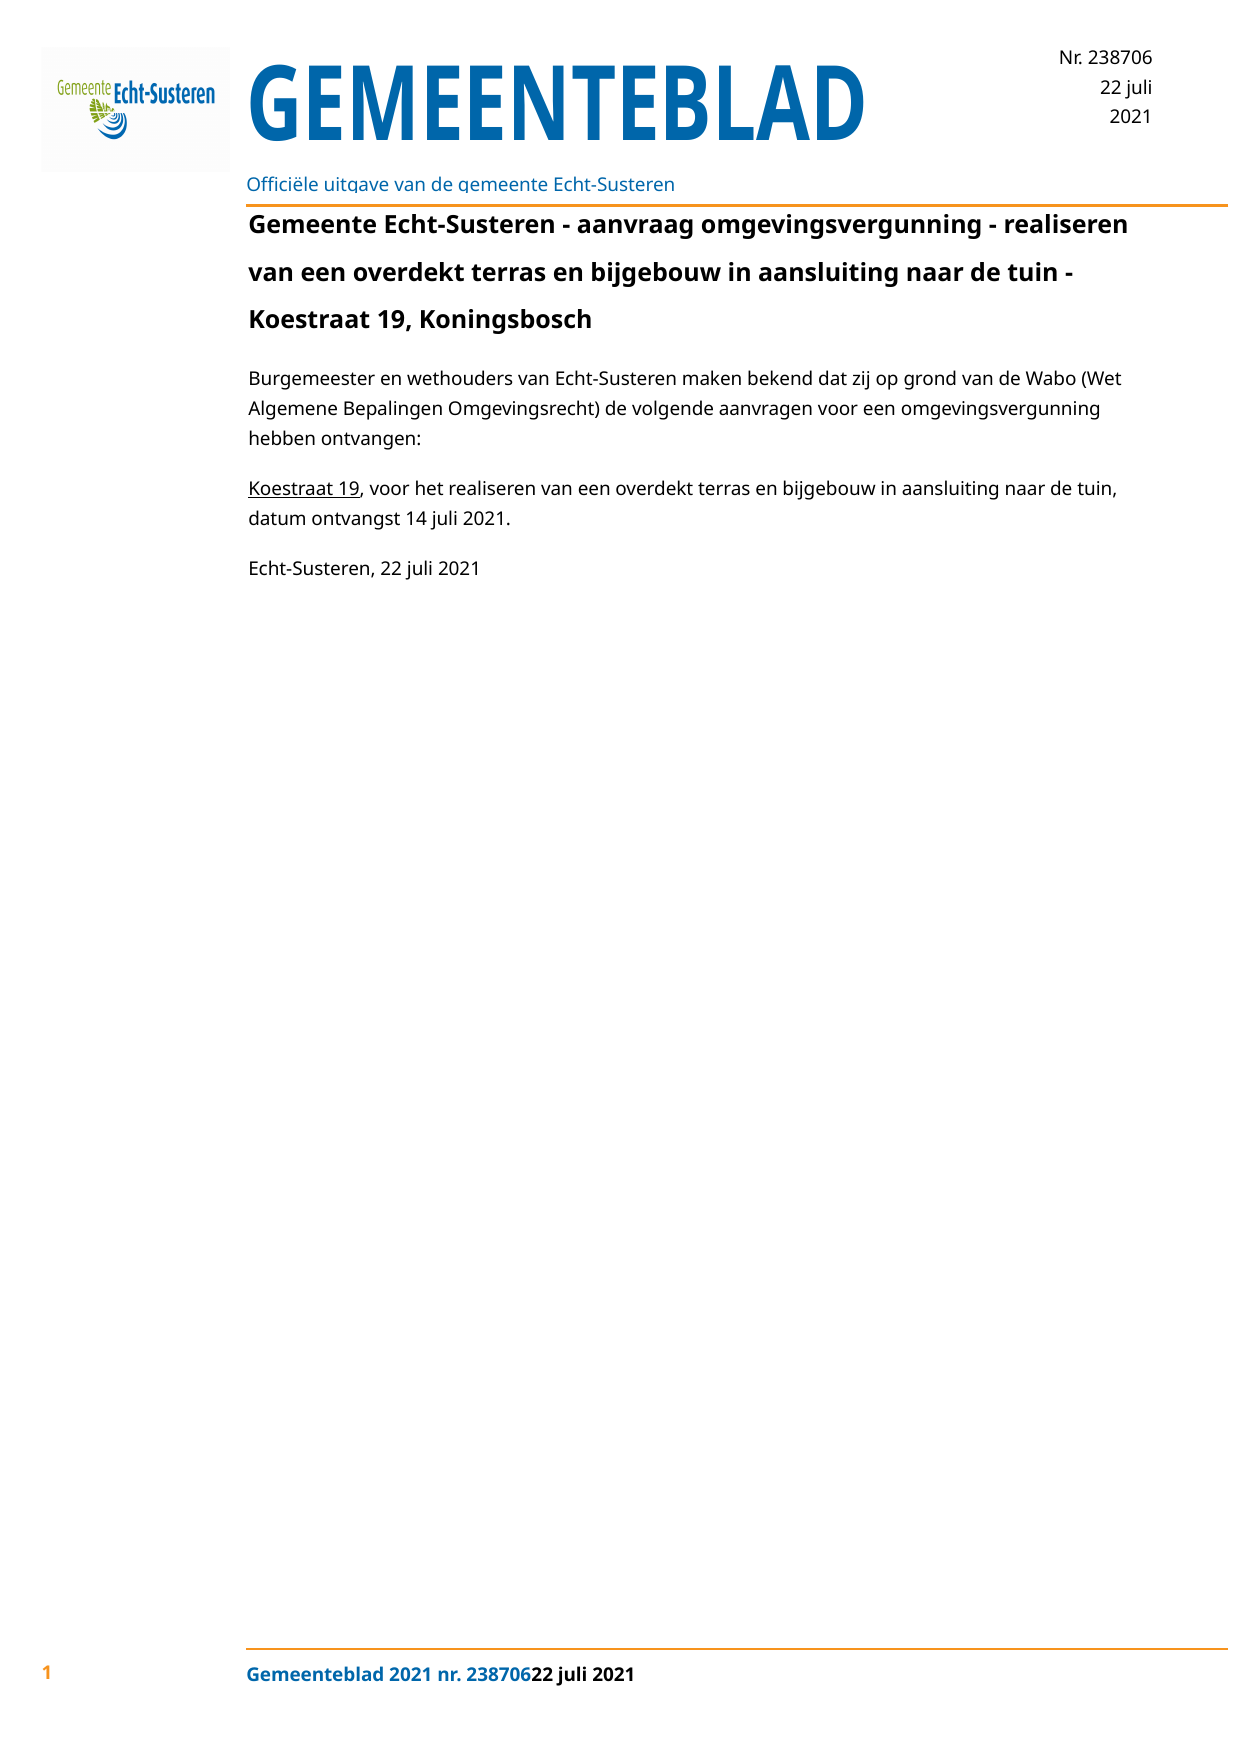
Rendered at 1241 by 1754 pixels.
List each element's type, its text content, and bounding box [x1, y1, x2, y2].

text Gemeente Echt-Susteren - aanvraag omgevingsvergunning - realiseren van een overdekt terras en bijgebouw in aansluiting naar de tuin - Koestraat 19, Koningsbosch [248, 207, 1152, 336]
text Echt-Susteren, 22 juli 2021 [248, 555, 1152, 581]
text Koestraat 19, voor het realiseren van een overdekt terras en bijgebouw in aansluiting naar de tuin, datum ontvangst 14 juli 2021. [248, 475, 1152, 530]
text Burgemeester en wethouders van Echt-Susteren maken bekend dat zij op grond van de Wabo (Wet Algemene Bepalingen Omgevingsrecht) de volgende aanvragen voor een omgevingsvergunning hebben ontvangen: [248, 366, 1152, 450]
picture [41, 47, 231, 172]
